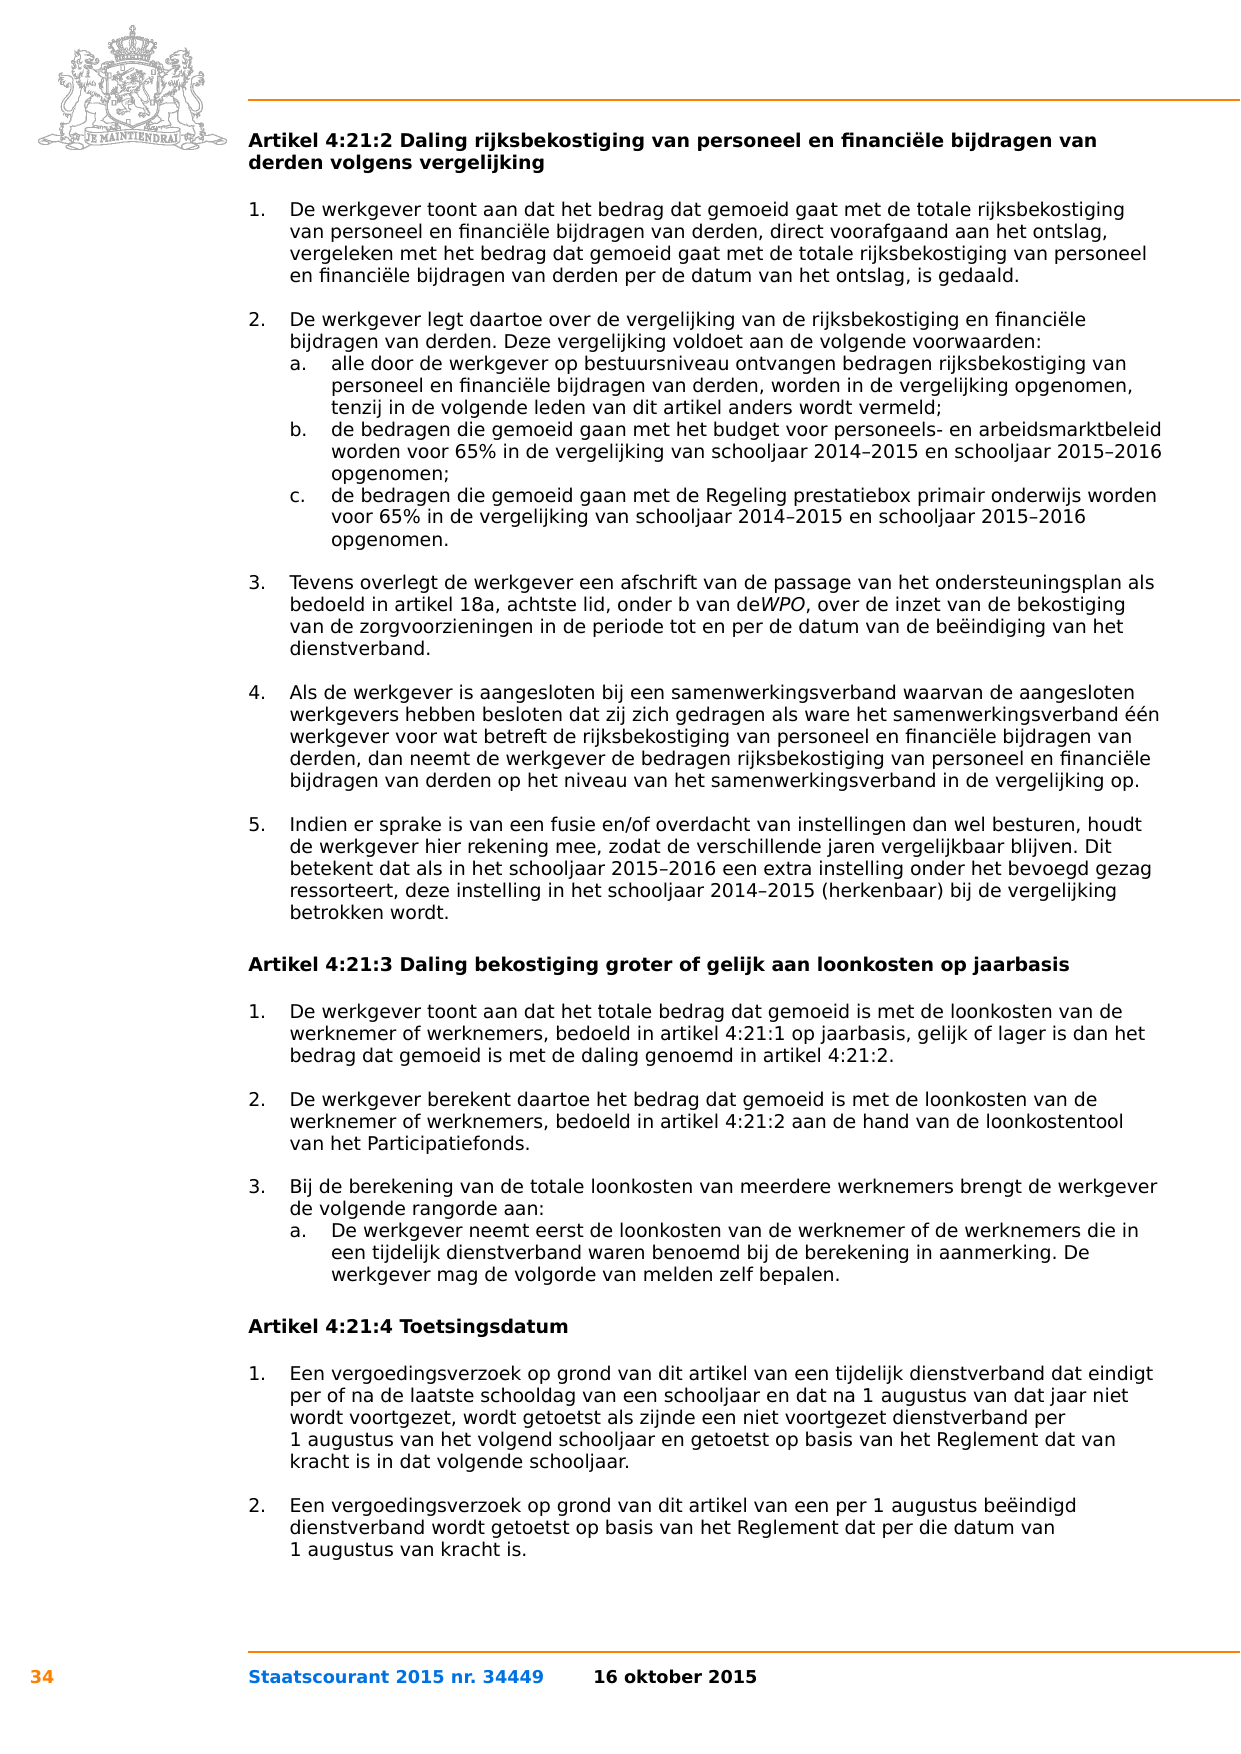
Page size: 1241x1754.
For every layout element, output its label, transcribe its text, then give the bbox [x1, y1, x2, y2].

text 2. De werkgever berekent daartoe het bedrag dat gemoeid is met de loonkosten van de werknemer of werknemers, bedoeld in artikel 4:21:2 aan de hand van de loonkostentool van het Participatiefonds. [248, 1088, 1163, 1154]
text 1. De werkgever toont aan dat het totale bedrag dat gemoeid is met de loonkosten van de werknemer of werknemers, bedoeld in artikel 4:21:1 op jaarbasis, gelijk of lager is dan het bedrag dat gemoeid is met de daling genoemd in artikel 4:21:2. [248, 1001, 1163, 1067]
text b. de bedragen die gemoeid gaan met het budget voor personeels- en arbeidsmarktbeleid worden voor 65% in de vergelijking van schooljaar 2014–2015 en schooljaar 2015–2016 opgenomen; [289, 418, 1163, 484]
text 3. Bij de berekening van de totale loonkosten van meerdere werknemers brengt de werkgever de volgende rangorde aan: [248, 1176, 1163, 1220]
subtitle Artikel 4:21:4 Toetsingsdatum [248, 1316, 1163, 1338]
text 3. Tevens overlegt de werkgever een afschrift van de passage van het ondersteuningsplan als bedoeld in artikel 18a, achtste lid, onder b van deWPO, over de inzet van de bekostiging van de zorgvoorzieningen in de periode tot en per de datum van de beëindiging van het dienstverband. [248, 572, 1163, 660]
text a. alle door de werkgever op bestuursniveau ontvangen bedragen rijksbekostiging van personeel en financiële bijdragen van derden, worden in de vergelijking opgenomen, tenzij in de volgende leden van dit artikel anders wordt vermeld; [289, 353, 1163, 418]
text 1. Een vergoedingsverzoek op grond van dit artikel van een tijdelijk dienstverband dat eindigt per of na de laatste schooldag van een schooljaar en dat na 1 augustus van dat jaar niet wordt voortgezet, wordt getoetst als zijnde een niet voortgezet dienstverband per 1 augustus van het volgend schooljaar en getoetst op basis van het Reglement dat van kracht is in dat volgende schooljaar. [248, 1363, 1163, 1473]
text 1. De werkgever toont aan dat het bedrag dat gemoeid gaat met de totale rijksbekostiging van personeel en financiële bijdragen van derden, direct voorafgaand aan het ontslag, vergeleken met het bedrag dat gemoeid gaat met de totale rijksbekostiging van personeel en financiële bijdragen van derden per de datum van het ontslag, is gedaald. [248, 199, 1163, 287]
text a. De werkgever neemt eerst de loonkosten van de werknemer of de werknemers die in een tijdelijk dienstverband waren benoemd bij de berekening in aanmerking. De werkgever mag de volgorde van melden zelf bepalen. [289, 1220, 1163, 1286]
text c. de bedragen die gemoeid gaan met de Regeling prestatiebox primair onderwijs worden voor 65% in de vergelijking van schooljaar 2014–2015 en schooljaar 2015–2016 opgenomen. [289, 484, 1163, 550]
subtitle Artikel 4:21:2 Daling rijksbekostiging van personeel en financiële bijdragen van derden volgens vergelijking [248, 130, 1163, 174]
text 5. Indien er sprake is van een fusie en/of overdacht van instellingen dan wel besturen, houdt de werkgever hier rekening mee, zodat de verschillende jaren vergelijkbaar blijven. Dit betekent dat als in het schooljaar 2015–2016 een extra instelling onder het bevoegd gezag ressorteert, deze instelling in het schooljaar 2014–2015 (herkenbaar) bij de vergelijking betrokken wordt. [248, 814, 1163, 924]
subtitle Artikel 4:21:3 Daling bekostiging groter of gelijk aan loonkosten op jaarbasis [248, 954, 1163, 976]
text 4. Als de werkgever is aangesloten bij een samenwerkingsverband waarvan de aangesloten werkgevers hebben besloten dat zij zich gedragen als ware het samenwerkingsverband één werkgever voor wat betreft de rijksbekostiging van personeel en financiële bijdragen van derden, dan neemt de werkgever de bedragen rijksbekostiging van personeel en financiële bijdragen van derden op het niveau van het samenwerkingsverband in de vergelijking op. [248, 682, 1163, 792]
text 2. Een vergoedingsverzoek op grond van dit artikel van een per 1 augustus beëindigd dienstverband wordt getoetst op basis van het Reglement dat per die datum van 1 augustus van kracht is. [248, 1495, 1163, 1561]
picture [38, 25, 227, 150]
text 2. De werkgever legt daartoe over de vergelijking van de rijksbekostiging en financiële bijdragen van derden. Deze vergelijking voldoet aan de volgende voorwaarden: [248, 309, 1163, 353]
